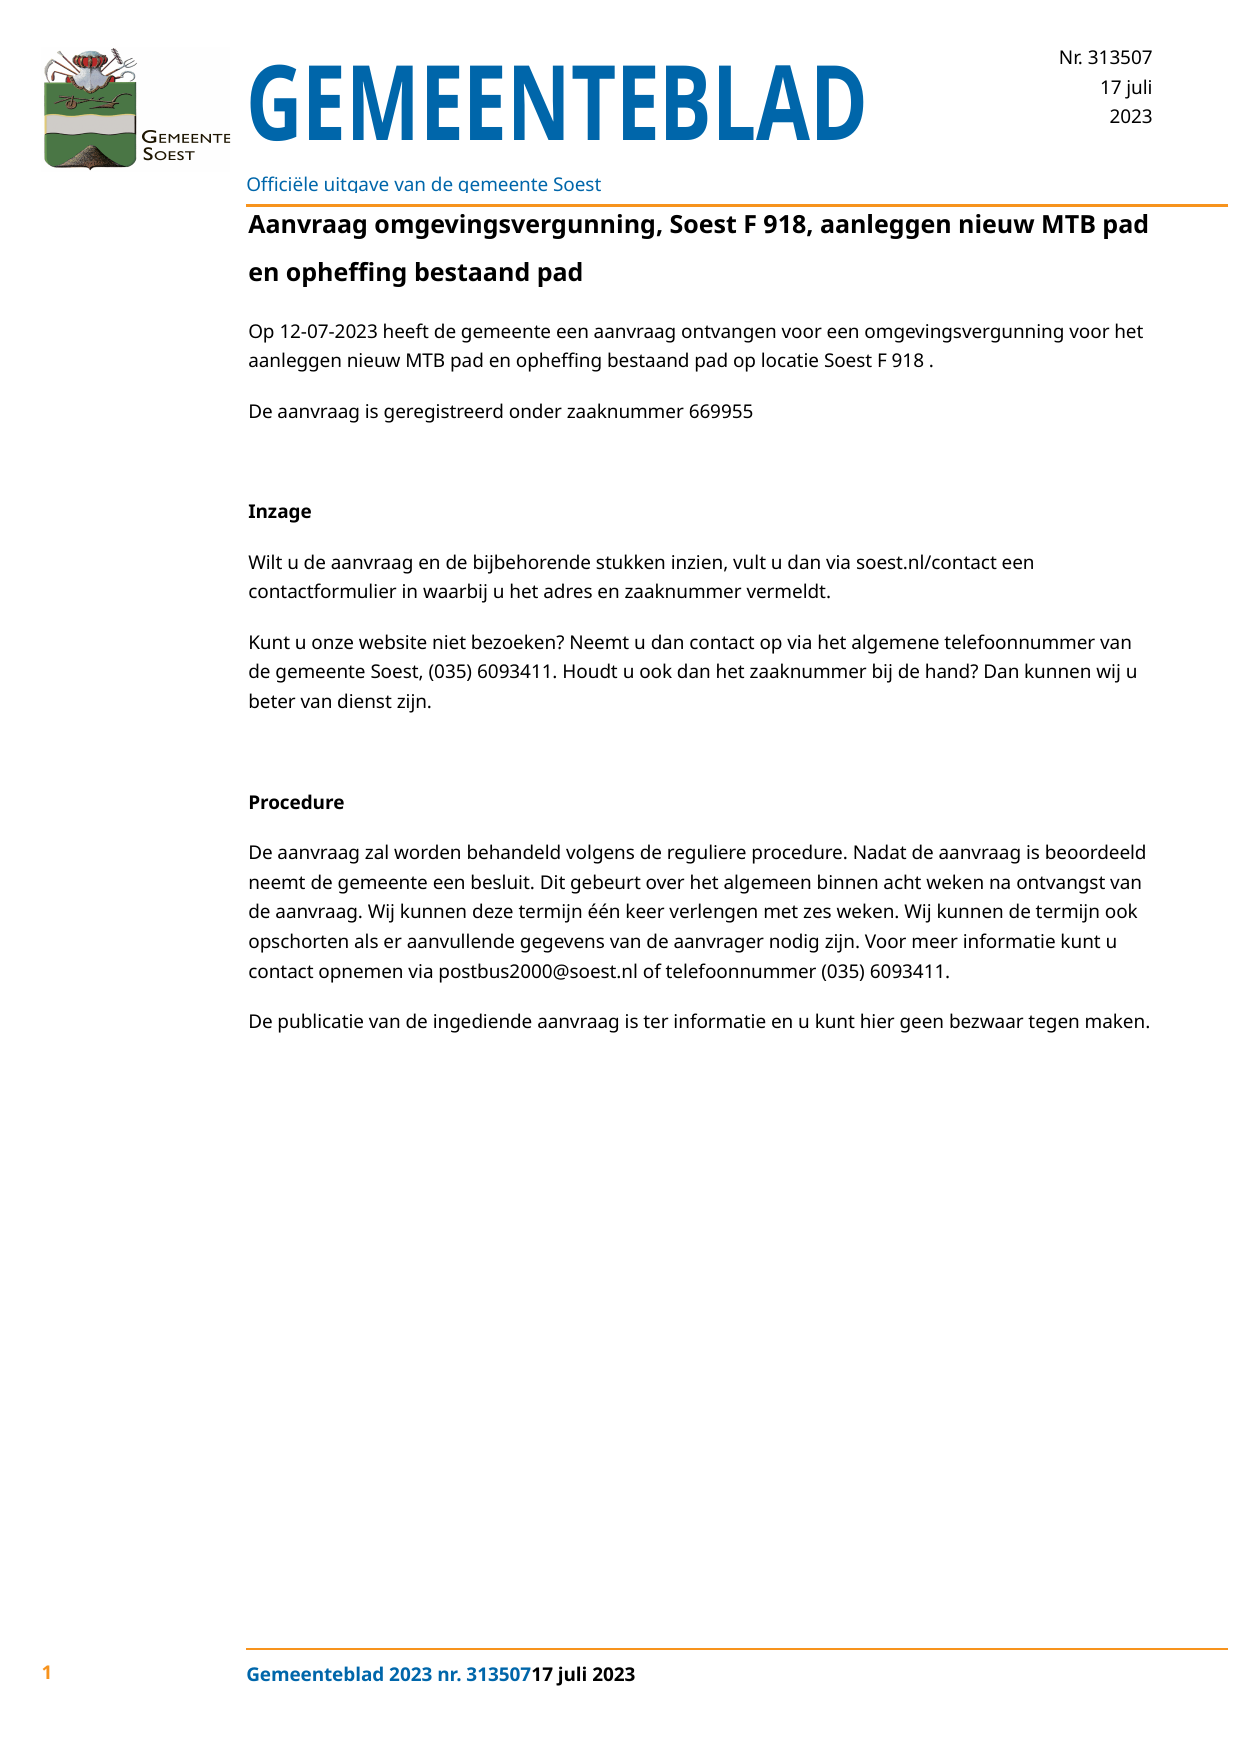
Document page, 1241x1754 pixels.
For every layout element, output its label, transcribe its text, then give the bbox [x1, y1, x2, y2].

text De aanvraag is geregistreerd onder zaaknummer 669955 [248, 398, 1152, 424]
text Procedure [248, 789, 1152, 815]
text De publicatie van de ingediende aanvraag is ter informatie en u kunt hier geen bezwaar tegen maken. [248, 1008, 1152, 1034]
text Op 12-07-2023 heeft de gemeente een aanvraag ontvangen voor een omgevingsvergunning voor het aanleggen nieuw MTB pad en opheffing bestaand pad op locatie Soest F 918 . [248, 318, 1152, 373]
text Aanvraag omgevingsvergunning, Soest F 918, aanleggen nieuw MTB pad en opheffing bestaand pad [248, 207, 1152, 288]
text Wilt u de aanvraag en de bijbehorende stukken inzien, vult u dan via soest.nl/contact een contactformulier in waarbij u het adres en zaaknummer vermeldt. [248, 549, 1152, 604]
text Kunt u onze website niet bezoeken? Neemt u dan contact op via het algemene telefoonnummer van de gemeente Soest, (035) 6093411. Houdt u ook dan het zaaknummer bij de hand? Dan kunnen wij u beter van dienst zijn. [248, 629, 1152, 714]
text Inzage [248, 499, 1152, 524]
picture [41, 47, 231, 172]
text De aanvraag zal worden behandeld volgens de reguliere procedure. Nadat de aanvraag is beoordeeld neemt de gemeente een besluit. Dit gebeurt over het algemeen binnen acht weken na ontvangst van de aanvraag. Wij kunnen deze termijn één keer verlengen met zes weken. Wij kunnen de termijn ook opschorten als er aanvullende gegevens van de aanvrager nodig zijn. Voor meer informatie kunt u contact opnemen via postbus2000@soest.nl of telefoonnummer (035) 6093411. [248, 839, 1152, 984]
